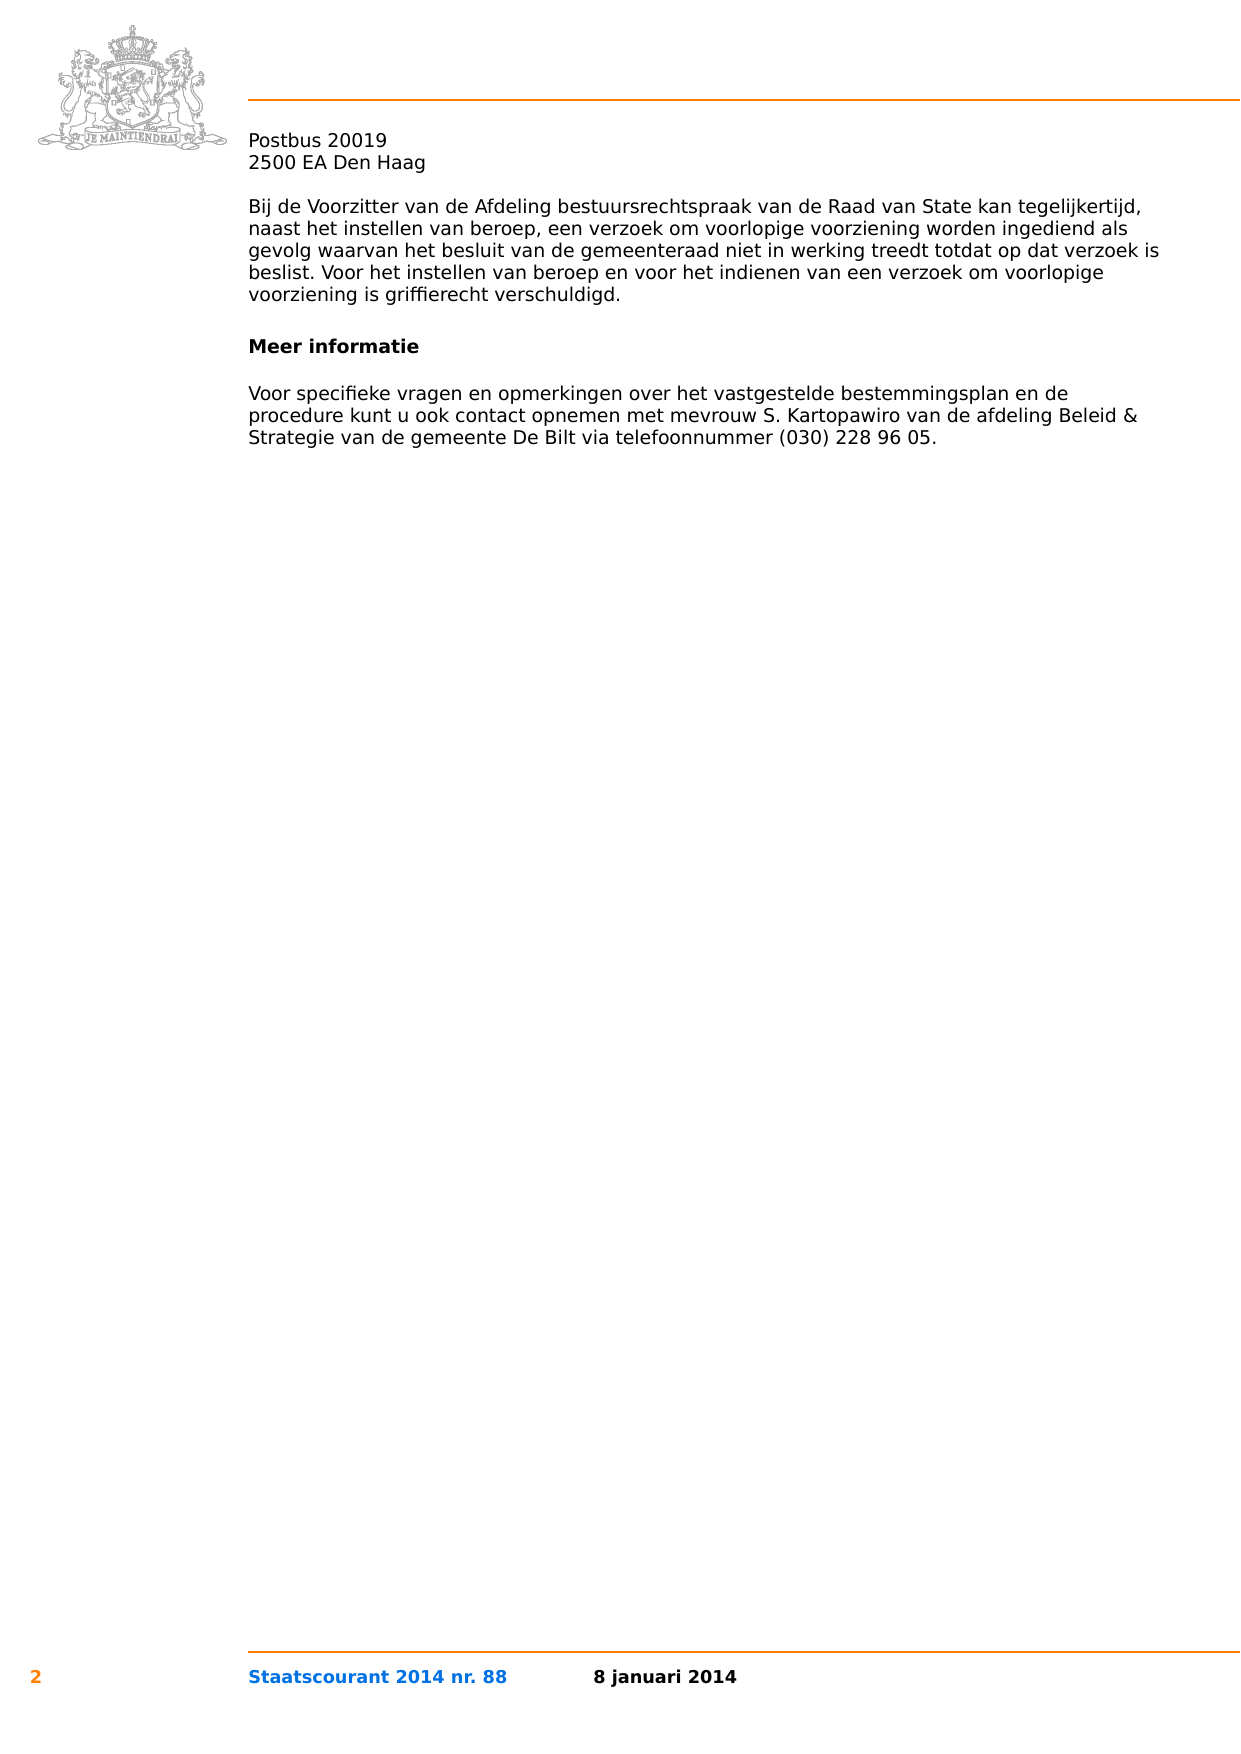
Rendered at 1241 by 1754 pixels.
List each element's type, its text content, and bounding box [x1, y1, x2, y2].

subtitle Meer informatie [248, 336, 1163, 358]
text Postbus 20019 [248, 130, 1163, 152]
text Voor specifieke vragen en opmerkingen over het vastgestelde bestemmingsplan en de procedure kunt u ook contact opnemen met mevrouw S. Kartopawiro van de afdeling Beleid & Strategie van de gemeente De Bilt via telefoonnummer (030) 228 96 05. [248, 383, 1163, 448]
picture [38, 25, 227, 150]
text 2500 EA Den Haag [248, 152, 1163, 174]
text Bij de Voorzitter van de Afdeling bestuursrechtspraak van de Raad van State kan tegelijkertijd, naast het instellen van beroep, een verzoek om voorlopige voorziening worden ingediend als gevolg waarvan het besluit van de gemeenteraad niet in werking treedt totdat op dat verzoek is beslist. Voor het instellen van beroep en voor het indienen van een verzoek om voorlopige voorziening is griffierecht verschuldigd. [248, 196, 1163, 306]
